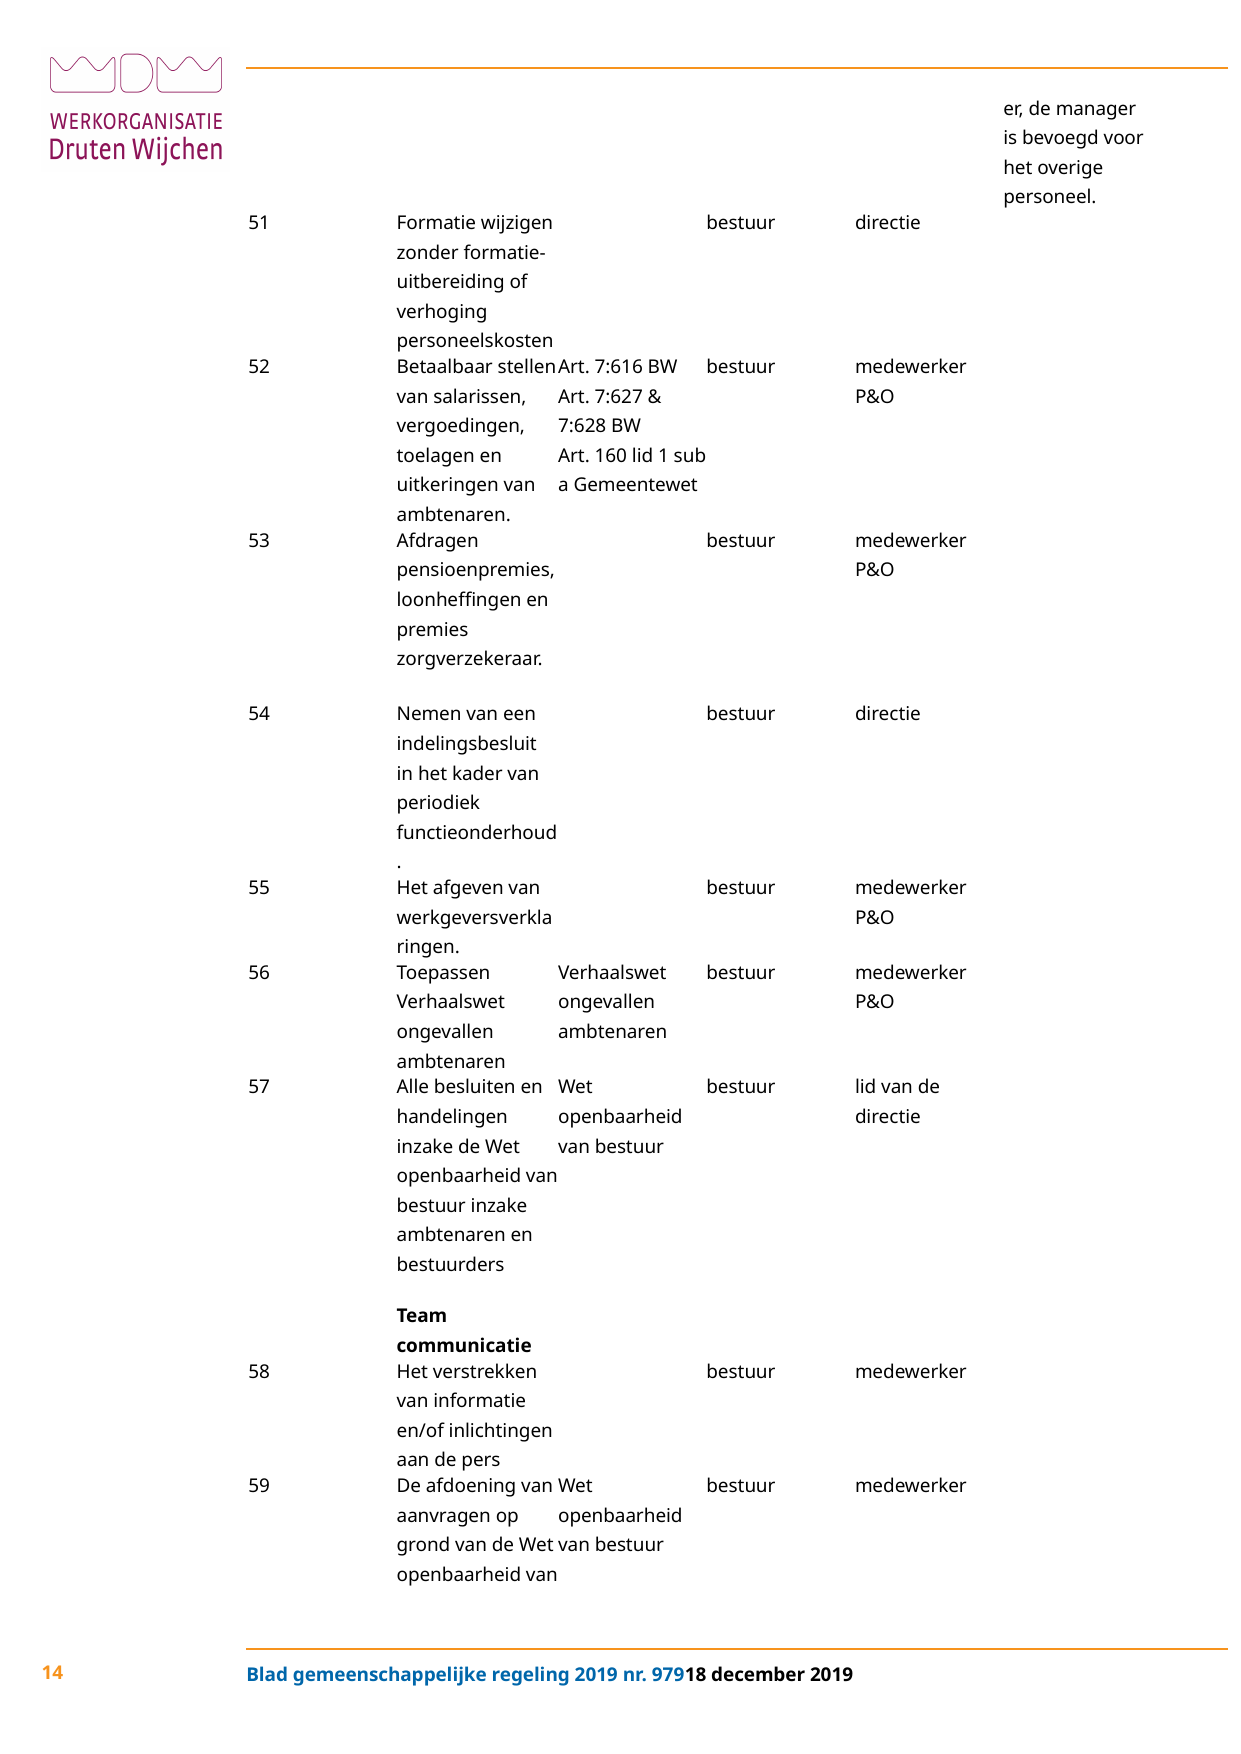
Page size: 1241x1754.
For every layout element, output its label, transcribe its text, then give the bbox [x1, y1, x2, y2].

table_cell bestuur [706, 527, 855, 701]
table_cell [558, 701, 706, 874]
table_cell bestuur [706, 1074, 855, 1277]
picture [41, 47, 231, 172]
table_cell Alle besluiten en handelingen inzake de Wet openbaarheid van bestuur inzake ambtenaren en bestuurders [396, 1074, 558, 1277]
table_cell bestuur [706, 353, 855, 527]
table_cell medewerker P&O [855, 527, 1003, 701]
table_cell 54 [248, 701, 396, 874]
table_cell Het afgeven van werkgeversverklaringen. [396, 874, 558, 959]
table_cell [396, 1277, 558, 1303]
table_cell [1003, 1358, 1152, 1472]
table_cell medewerker [855, 1358, 1003, 1472]
table_cell Art. 7:616 BW Art. 7:627 & 7:628 BW Art. 160 lid 1 sub a Gemeentewet [558, 353, 706, 527]
table_cell [396, 95, 558, 209]
table_cell [1003, 959, 1152, 1074]
table_cell [855, 1303, 1003, 1358]
table_cell 55 [248, 874, 396, 959]
table_cell [558, 527, 706, 701]
table_cell 53 [248, 527, 396, 701]
table_cell 52 [248, 353, 396, 527]
table_cell bestuur [706, 209, 855, 353]
table_cell bestuur [706, 959, 855, 1074]
table_cell 56 [248, 959, 396, 1074]
table_cell [558, 1277, 706, 1303]
table_cell 51 [248, 209, 396, 353]
table_cell medewerker [855, 1473, 1003, 1587]
table_cell bestuur [706, 874, 855, 959]
table_cell [248, 1303, 396, 1358]
table_cell [1003, 353, 1152, 527]
table_cell [855, 1277, 1003, 1303]
table_cell [558, 1303, 706, 1358]
table_cell [706, 95, 855, 209]
table_cell er, de manager is bevoegd voor het overige personeel. [1003, 95, 1152, 209]
table_cell Het verstrekken van informatie en/of inlichtingen aan de pers [396, 1358, 558, 1472]
table_cell medewerker P&O [855, 353, 1003, 527]
table_cell Formatie wijzigen zonder formatie-uitbereiding of verhoging personeelskosten [396, 209, 558, 353]
table_cell lid van de directie [855, 1074, 1003, 1277]
table_cell [558, 209, 706, 353]
table_cell directie [855, 209, 1003, 353]
table_cell [706, 1303, 855, 1358]
table_cell [1003, 874, 1152, 959]
table_cell [248, 1277, 396, 1303]
table_cell Toepassen Verhaalswet ongevallen ambtenaren [396, 959, 558, 1074]
table_cell Wet openbaarheid van bestuur [558, 1473, 706, 1587]
table_cell bestuur [706, 1358, 855, 1472]
table_cell Betaalbaar stellen van salarissen, vergoedingen, toelagen en uitkeringen van ambtenaren. [396, 353, 558, 527]
table_cell [558, 874, 706, 959]
table_cell [1003, 1303, 1152, 1358]
table_cell 57 [248, 1074, 396, 1277]
table_cell [1003, 701, 1152, 874]
table_cell [1003, 1074, 1152, 1277]
table_cell [1003, 1277, 1152, 1303]
table_cell Nemen van een indelingsbesluit in het kader van periodiek functieonderhoud. [396, 701, 558, 874]
table_cell medewerker P&O [855, 874, 1003, 959]
table_cell Verhaalswet ongevallen ambtenaren [558, 959, 706, 1074]
table_cell [248, 95, 396, 209]
table_cell [706, 1277, 855, 1303]
table_cell Afdragen pensioenpremies, loonheffingen en premies zorgverzekeraar. [396, 527, 558, 701]
table_cell [558, 1358, 706, 1472]
table_cell De afdoening van aanvragen op grond van de Wet openbaarheid van [396, 1473, 558, 1587]
table_cell [558, 95, 706, 209]
table_cell 58 [248, 1358, 396, 1472]
table_cell Team communicatie [396, 1303, 558, 1358]
table_cell [1003, 527, 1152, 701]
table_cell medewerker P&O [855, 959, 1003, 1074]
table_cell [1003, 209, 1152, 353]
table_cell Wet openbaarheid van bestuur [558, 1074, 706, 1277]
table_cell directie [855, 701, 1003, 874]
table_cell [1003, 1473, 1152, 1587]
table_cell bestuur [706, 701, 855, 874]
table_cell bestuur [706, 1473, 855, 1587]
table_cell [855, 95, 1003, 209]
table_cell 59 [248, 1473, 396, 1587]
